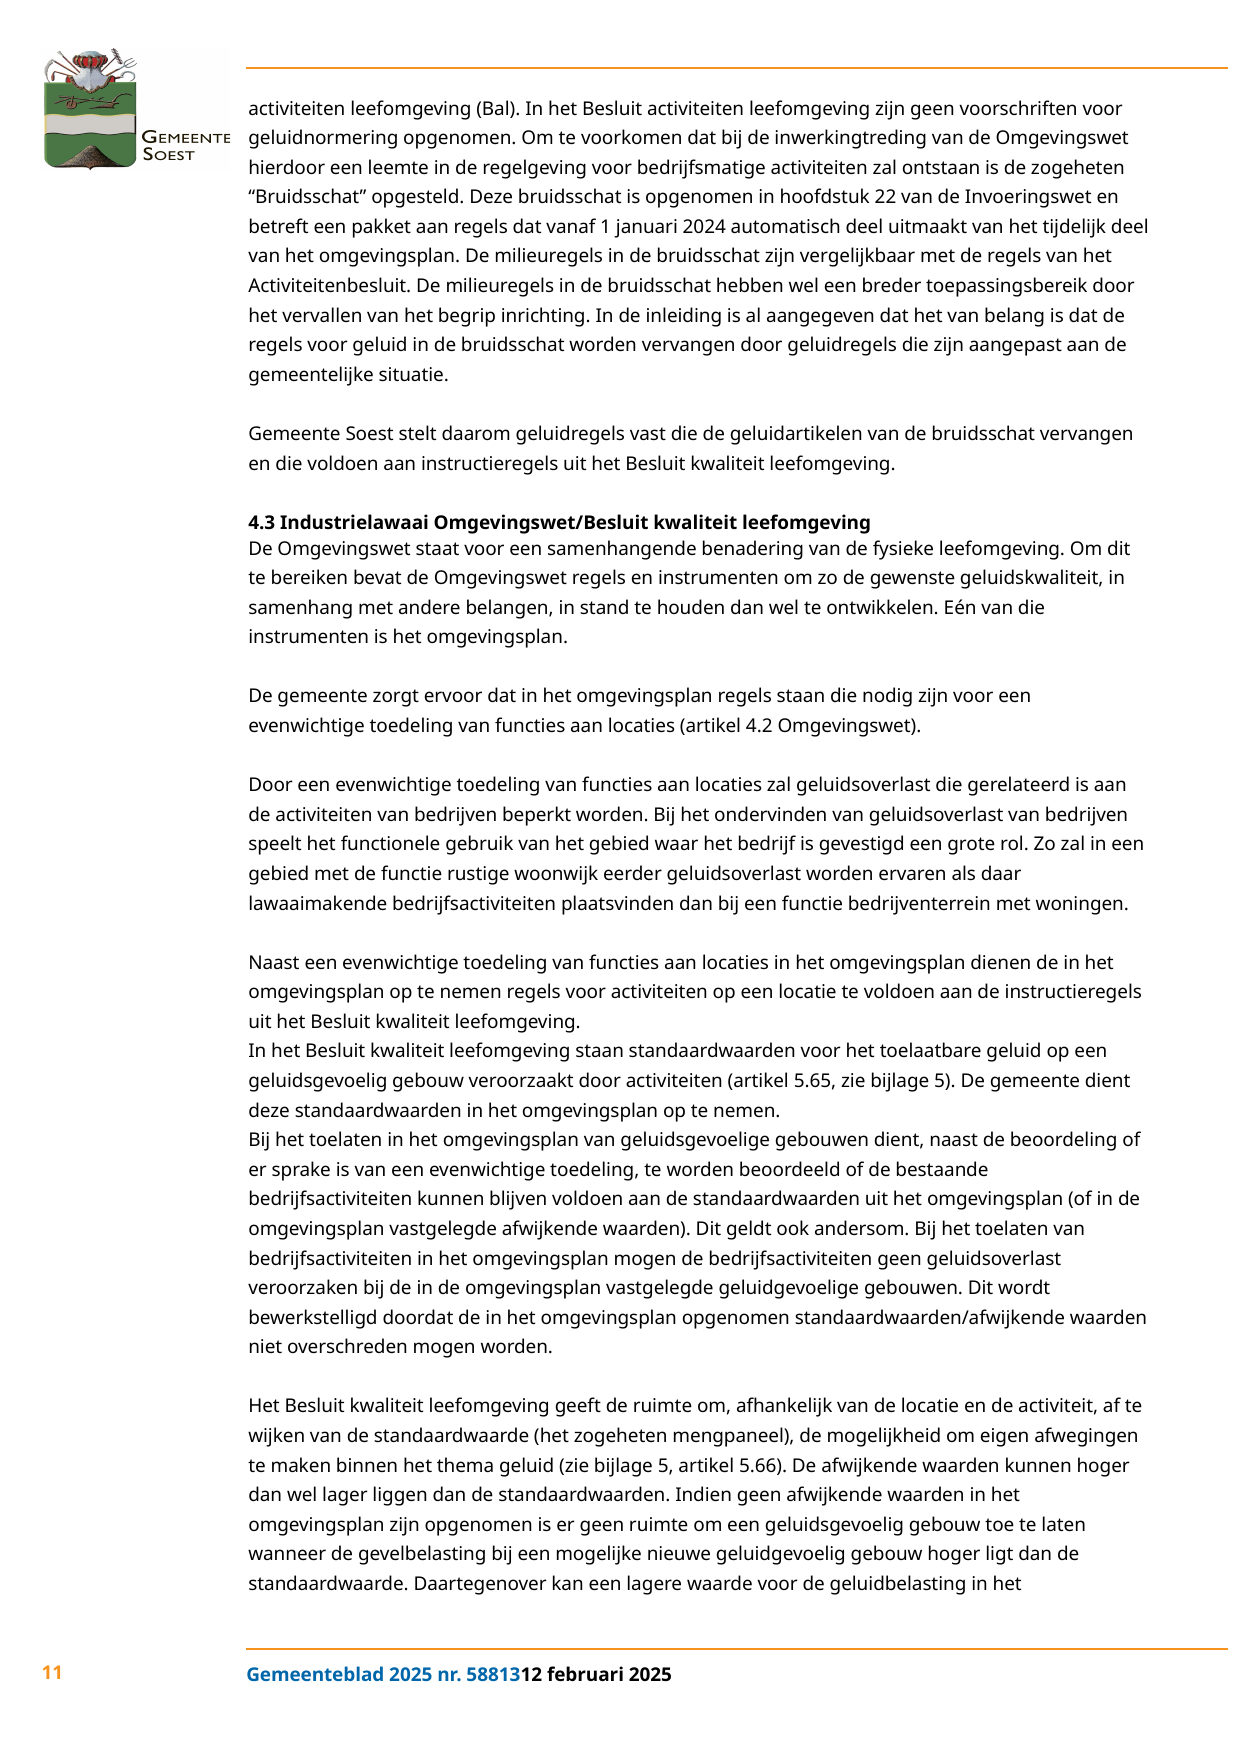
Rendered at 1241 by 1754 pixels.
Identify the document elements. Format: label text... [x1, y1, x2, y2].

picture [41, 47, 231, 172]
text In het Besluit kwaliteit leefomgeving staan standaardwaarden voor het toelaatbare geluid op een geluidsgevoelig gebouw veroorzaakt door activiteiten (artikel 5.65, zie bijlage 5). De gemeente dient deze standaardwaarden in het omgevingsplan op te nemen. [248, 1038, 1152, 1122]
text Door een evenwichtige toedeling van functies aan locaties zal geluidsoverlast die gerelateerd is aan de activiteiten van bedrijven beperkt worden. Bij het ondervinden van geluidsoverlast van bedrijven speelt het functionele gebruik van het gebied waar het bedrijf is gevestigd een grote rol. Zo zal in een gebied met de functie rustige woonwijk eerder geluidsoverlast worden ervaren als daar lawaaimakende bedrijfsactiviteiten plaatsvinden dan bij een functie bedrijventerrein met woningen. [248, 771, 1152, 915]
text Het Besluit kwaliteit leefomgeving geeft de ruimte om, afhankelijk van de locatie en de activiteit, af te wijken van de standaardwaarde (het zogeheten mengpaneel), de mogelijkheid om eigen afwegingen te maken binnen het thema geluid (zie bijlage 5, artikel 5.66). De afwijkende waarden kunnen hoger dan wel lager liggen dan de standaardwaarden. Indien geen afwijkende waarden in het omgevingsplan zijn opgenomen is er geen ruimte om een geluidsgevoelig gebouw toe te laten wanneer de gevelbelasting bij een mogelijke nieuwe geluidgevoelig gebouw hoger ligt dan de standaardwaarde. Daartegenover kan een lagere waarde voor de geluidbelasting in het [248, 1393, 1152, 1596]
text Gemeente Soest stelt daarom geluidregels vast die de geluidartikelen van de bruidsschat vervangen en die voldoen aan instructieregels uit het Besluit kwaliteit leefomgeving. [248, 420, 1152, 476]
text Bij het toelaten in het omgevingsplan van geluidsgevoelige gebouwen dient, naast de beoordeling of er sprake is van een evenwichtige toedeling, te worden beoordeeld of de bestaande bedrijfsactiviteiten kunnen blijven voldoen aan de standaardwaarden uit het omgevingsplan (of in de omgevingsplan vastgelegde afwijkende waarden). Dit geldt ook andersom. Bij het toelaten van bedrijfsactiviteiten in het omgevingsplan mogen de bedrijfsactiviteiten geen geluidsoverlast veroorzaken bij de in de omgevingsplan vastgelegde geluidgevoelige gebouwen. Dit wordt bewerkstelligd doordat de in het omgevingsplan opgenomen standaardwaarden/afwijkende waarden niet overschreden mogen worden. [248, 1126, 1152, 1359]
text 4.3 Industrielawaai Omgevingswet/Besluit kwaliteit leefomgeving [248, 509, 1152, 535]
text De Omgevingswet staat voor een samenhangende benadering van de fysieke leefomgeving. Om dit te bereiken bevat de Omgevingswet regels en instrumenten om zo de gewenste geluidskwaliteit, in samenhang met andere belangen, in stand te houden dan wel te ontwikkelen. Eén van die instrumenten is het omgevingsplan. [248, 535, 1152, 649]
text Naast een evenwichtige toedeling van functies aan locaties in het omgevingsplan dienen de in het omgevingsplan op te nemen regels voor activiteiten op een locatie te voldoen aan de instructieregels uit het Besluit kwaliteit leefomgeving. [248, 949, 1152, 1034]
text activiteiten leefomgeving (Bal). In het Besluit activiteiten leefomgeving zijn geen voorschriften voor geluidnormering opgenomen. Om te voorkomen dat bij de inwerkingtreding van de Omgevingswet hierdoor een leemte in de regelgeving voor bedrijfsmatige activiteiten zal ontstaan is de zogeheten “Bruidsschat” opgesteld. Deze bruidsschat is opgenomen in hoofdstuk 22 van de Invoeringswet en betreft een pakket aan regels dat vanaf 1 januari 2024 automatisch deel uitmaakt van het tijdelijk deel van het omgevingsplan. De milieuregels in de bruidsschat zijn vergelijkbaar met de regels van het Activiteitenbesluit. De milieuregels in de bruidsschat hebben wel een breder toepassingsbereik door het vervallen van het begrip inrichting. In de inleiding is al aangegeven dat het van belang is dat de regels voor geluid in de bruidsschat worden vervangen door geluidregels die zijn aangepast aan de gemeentelijke situatie. [248, 95, 1152, 387]
text De gemeente zorgt ervoor dat in het omgevingsplan regels staan die nodig zijn voor een evenwichtige toedeling van functies aan locaties (artikel 4.2 Omgevingswet). [248, 683, 1152, 738]
